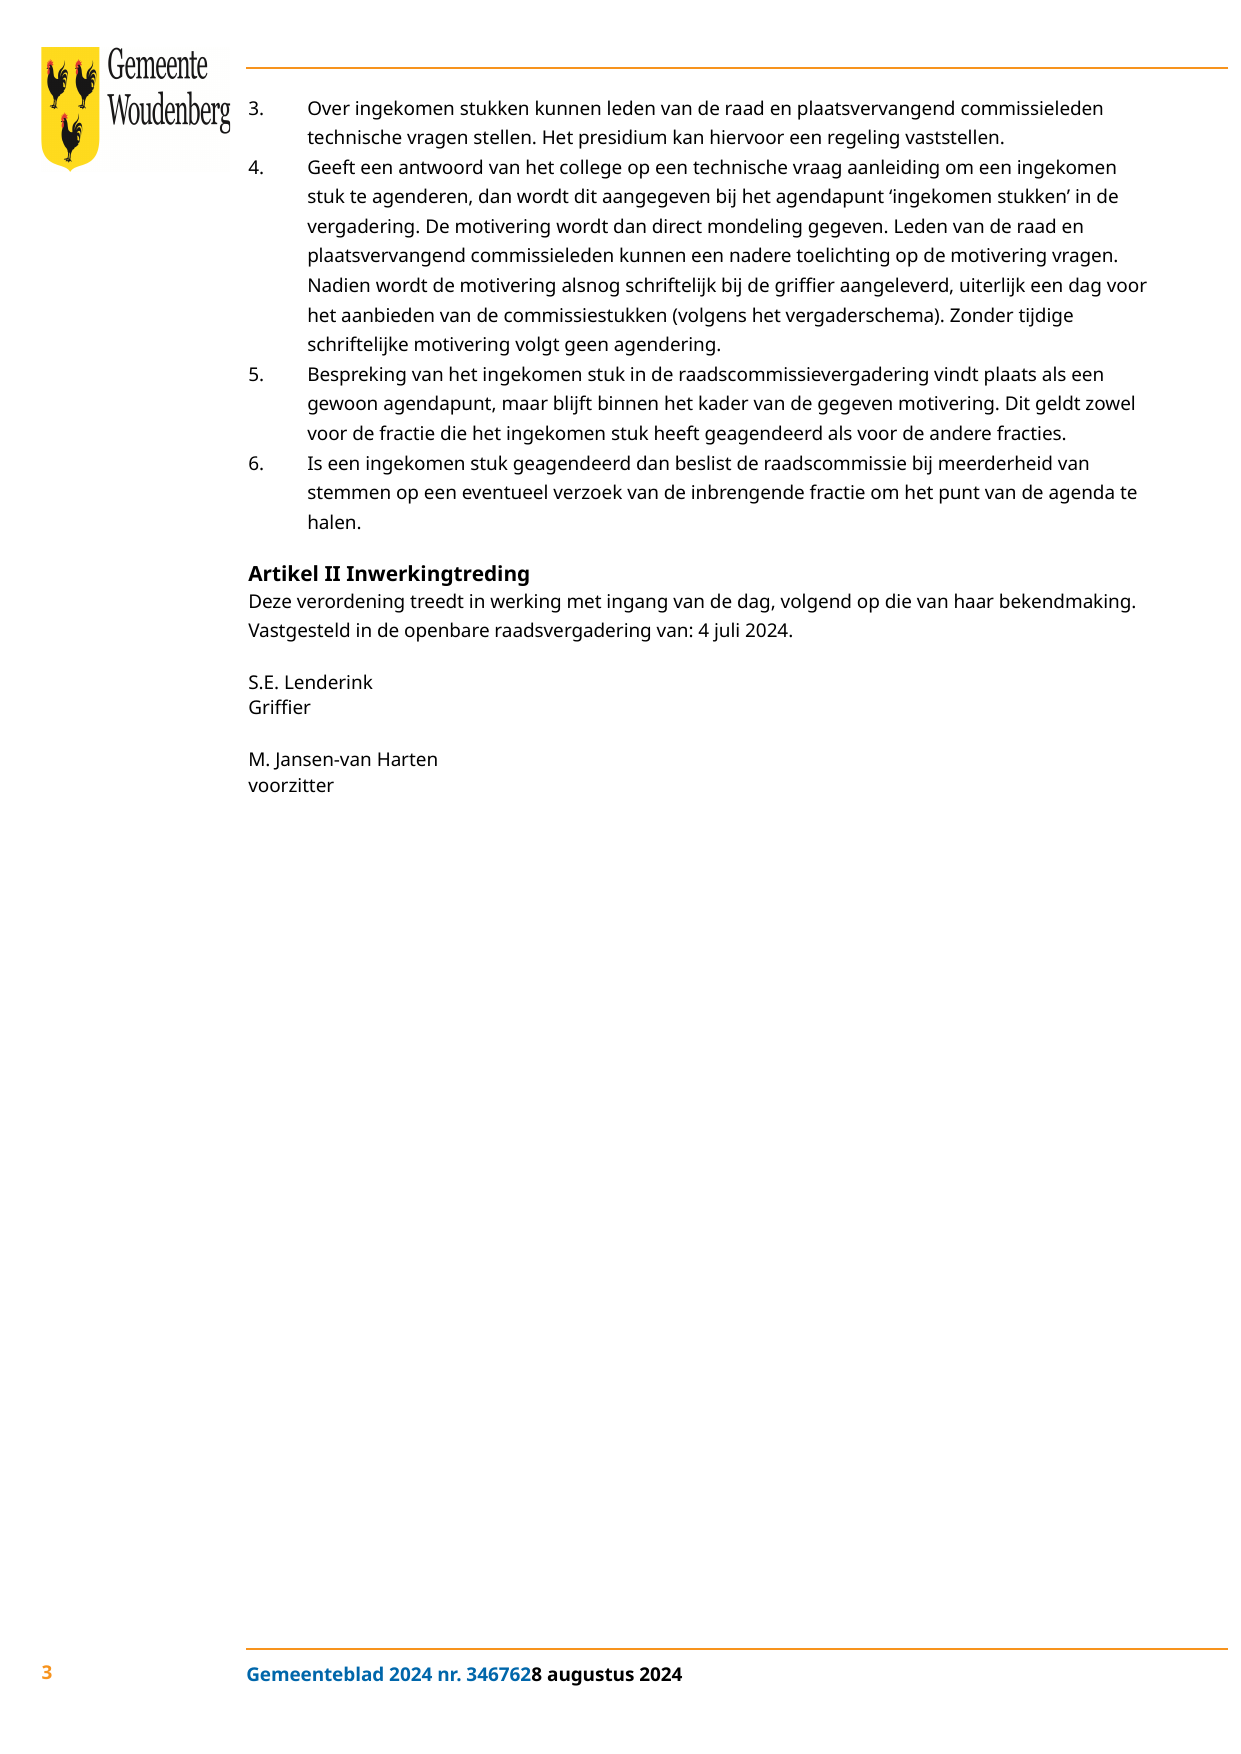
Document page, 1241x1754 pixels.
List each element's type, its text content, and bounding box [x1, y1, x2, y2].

list Over ingekomen stukken kunnen leden van de raad en plaatsvervangend commissieleden technische vragen stellen. Het presidium kan hiervoor een regeling vaststellen. [248, 95, 1152, 150]
text voorzitter [248, 772, 1152, 797]
text Griffier [248, 694, 1152, 720]
text S.E. Lenderink [248, 669, 1152, 694]
text M. Jansen-van Harten [248, 746, 1152, 772]
list Is een ingekomen stuk geagendeerd dan beslist de raadscommissie bij meerderheid van stemmen op een eventueel verzoek van de inbrengende fractie om het punt van de agenda te halen. [248, 450, 1152, 535]
picture [41, 47, 231, 172]
text Artikel II Inwerkingtreding [248, 559, 1152, 588]
list Geeft een antwoord van het college op een technische vraag aanleiding om een ingekomen stuk te agenderen, dan wordt dit aangegeven bij het agendapunt ‘ingekomen stukken’ in de vergadering. De motivering wordt dan direct mondeling gegeven. Leden van de raad en plaatsvervangend commissieleden kunnen een nadere toelichting op de motivering vragen. Nadien wordt de motivering alsnog schriftelijk bij de griffier aangeleverd, uiterlijk een dag voor het aanbieden van de commissiestukken (volgens het vergaderschema). Zonder tijdige schriftelijke motivering volgt geen agendering. [248, 154, 1152, 357]
text Deze verordening treedt in werking met ingang van de dag, volgend op die van haar bekendmaking. [248, 588, 1152, 613]
list Bespreking van het ingekomen stuk in de raadscommissievergadering vindt plaats als een gewoon agendapunt, maar blijft binnen het kader van de gegeven motivering. Dit geldt zowel voor de fractie die het ingekomen stuk heeft geagendeerd als voor de andere fracties. [248, 361, 1152, 446]
text Vastgesteld in de openbare raadsvergadering van: 4 juli 2024. [248, 617, 1152, 643]
